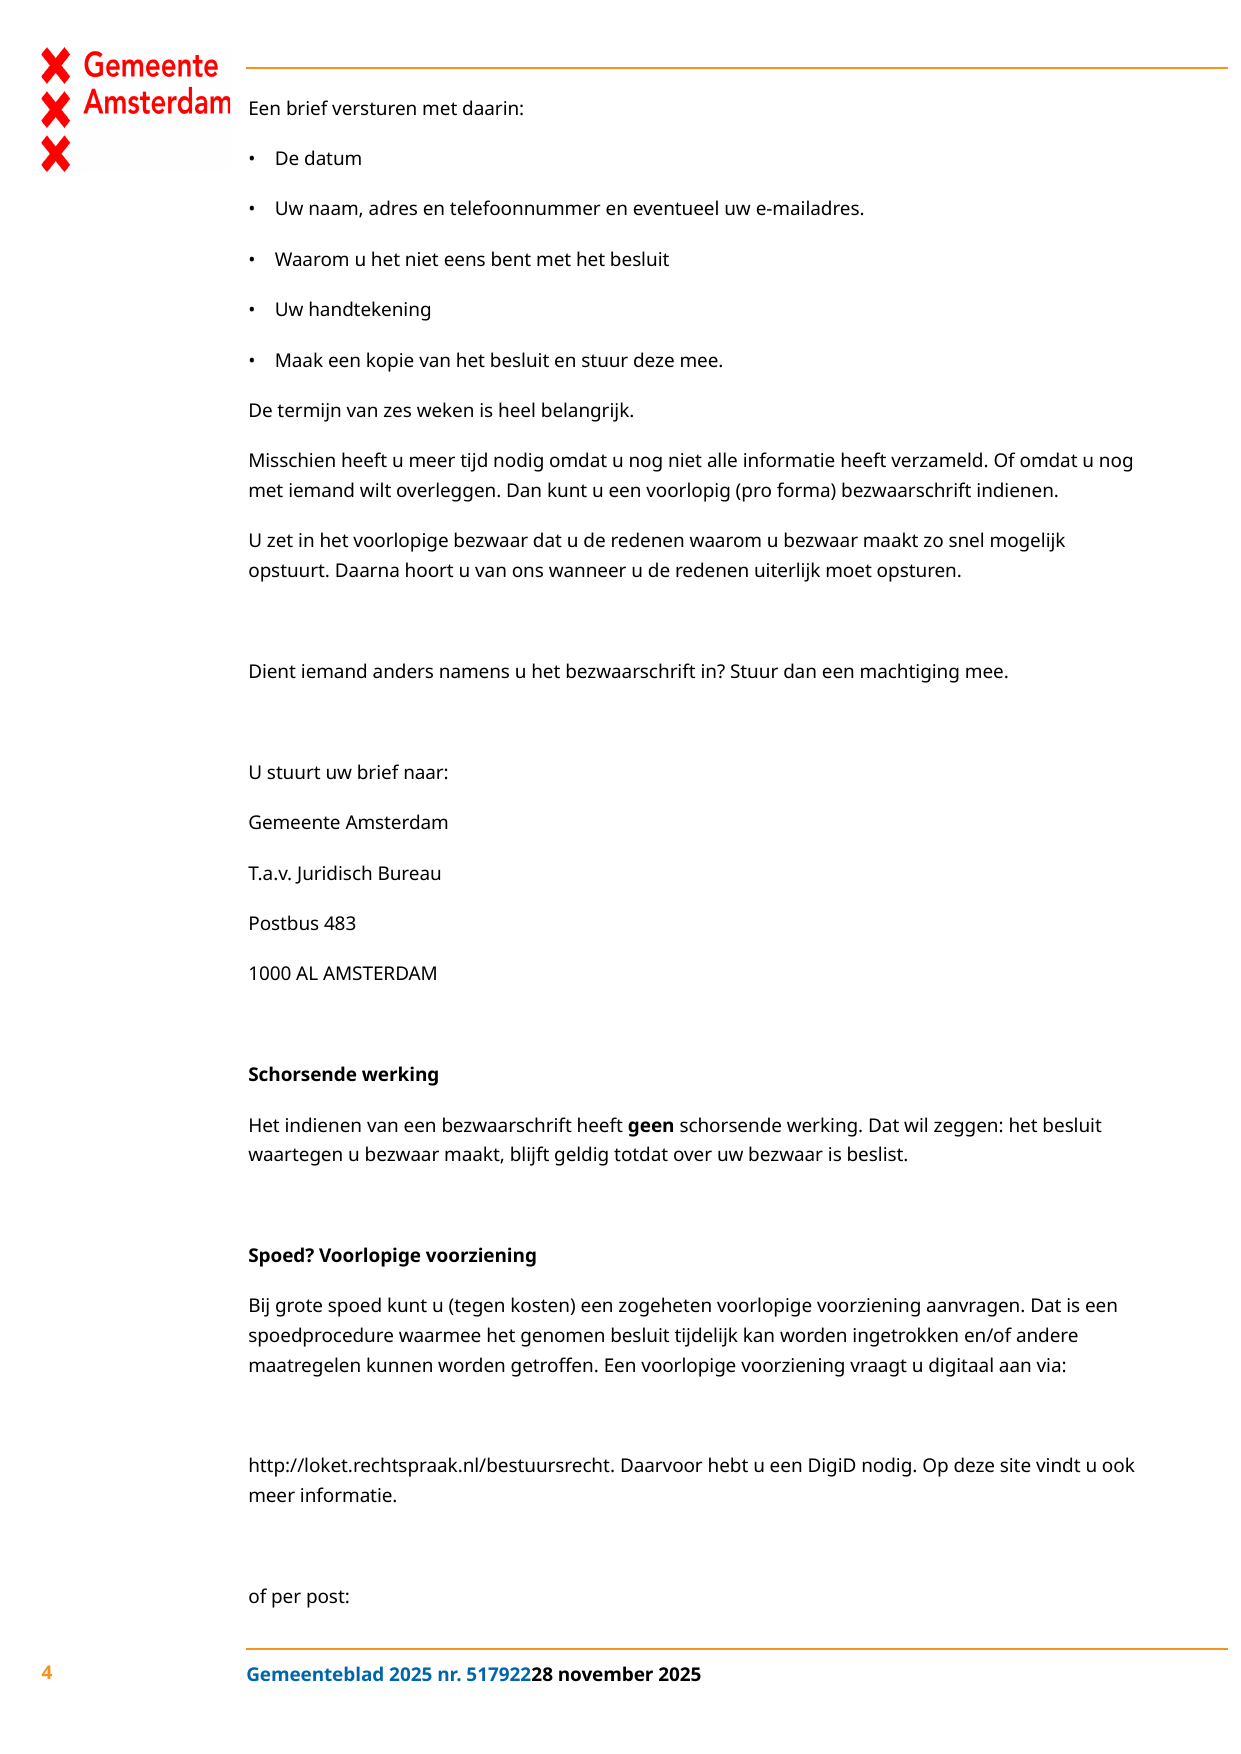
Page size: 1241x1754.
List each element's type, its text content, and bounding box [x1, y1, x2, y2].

text • Uw naam, adres en telefoonnummer en eventueel uw e-mailadres. [248, 196, 1152, 221]
text 1000 AL AMSTERDAM [248, 961, 1152, 986]
text Gemeente Amsterdam [248, 809, 1152, 835]
text http://loket.rechtspraak.nl/bestuursrecht. Daarvoor hebt u een DigiD nodig. Op deze site vindt u ook meer informatie. [248, 1453, 1152, 1508]
text U stuurt uw brief naar: [248, 759, 1152, 785]
text U zet in het voorlopige bezwaar dat u de redenen waarom u bezwaar maakt zo snel mogelijk opstuurt. Daarna hoort u van ons wanneer u de redenen uiterlijk moet opsturen. [248, 528, 1152, 583]
text De termijn van zes weken is heel belangrijk. [248, 397, 1152, 423]
text Een brief versturen met daarin: [248, 95, 1152, 121]
text Schorsende werking [248, 1061, 1152, 1087]
text • Maak een kopie van het besluit en stuur deze mee. [248, 347, 1152, 373]
text Spoed? Voorlopige voorziening [248, 1242, 1152, 1268]
text • De datum [248, 145, 1152, 171]
text Postbus 483 [248, 910, 1152, 936]
text Bij grote spoed kunt u (tegen kosten) een zogeheten voorlopige voorziening aanvragen. Dat is een spoedprocedure waarmee het genomen besluit tijdelijk kan worden ingetrokken en/of andere maatregelen kunnen worden getroffen. Een voorlopige voorziening vraagt u digitaal aan via: [248, 1293, 1152, 1378]
text • Waarom u het niet eens bent met het besluit [248, 246, 1152, 272]
text T.a.v. Juridisch Bureau [248, 860, 1152, 886]
picture [41, 47, 231, 172]
text Het indienen van een bezwaarschrift heeft geen schorsende werking. Dat wil zeggen: het besluit waartegen u bezwaar maakt, blijft geldig totdat over uw bezwaar is beslist. [248, 1112, 1152, 1167]
text Dient iemand anders namens u het bezwaarschrift in? Stuur dan een machtiging mee. [248, 658, 1152, 684]
text of per post: [248, 1583, 1152, 1609]
text Misschien heeft u meer tijd nodig omdat u nog niet alle informatie heeft verzameld. Of omdat u nog met iemand wilt overleggen. Dan kunt u een voorlopig (pro forma) bezwaarschrift indienen. [248, 448, 1152, 503]
text • Uw handtekening [248, 296, 1152, 322]
